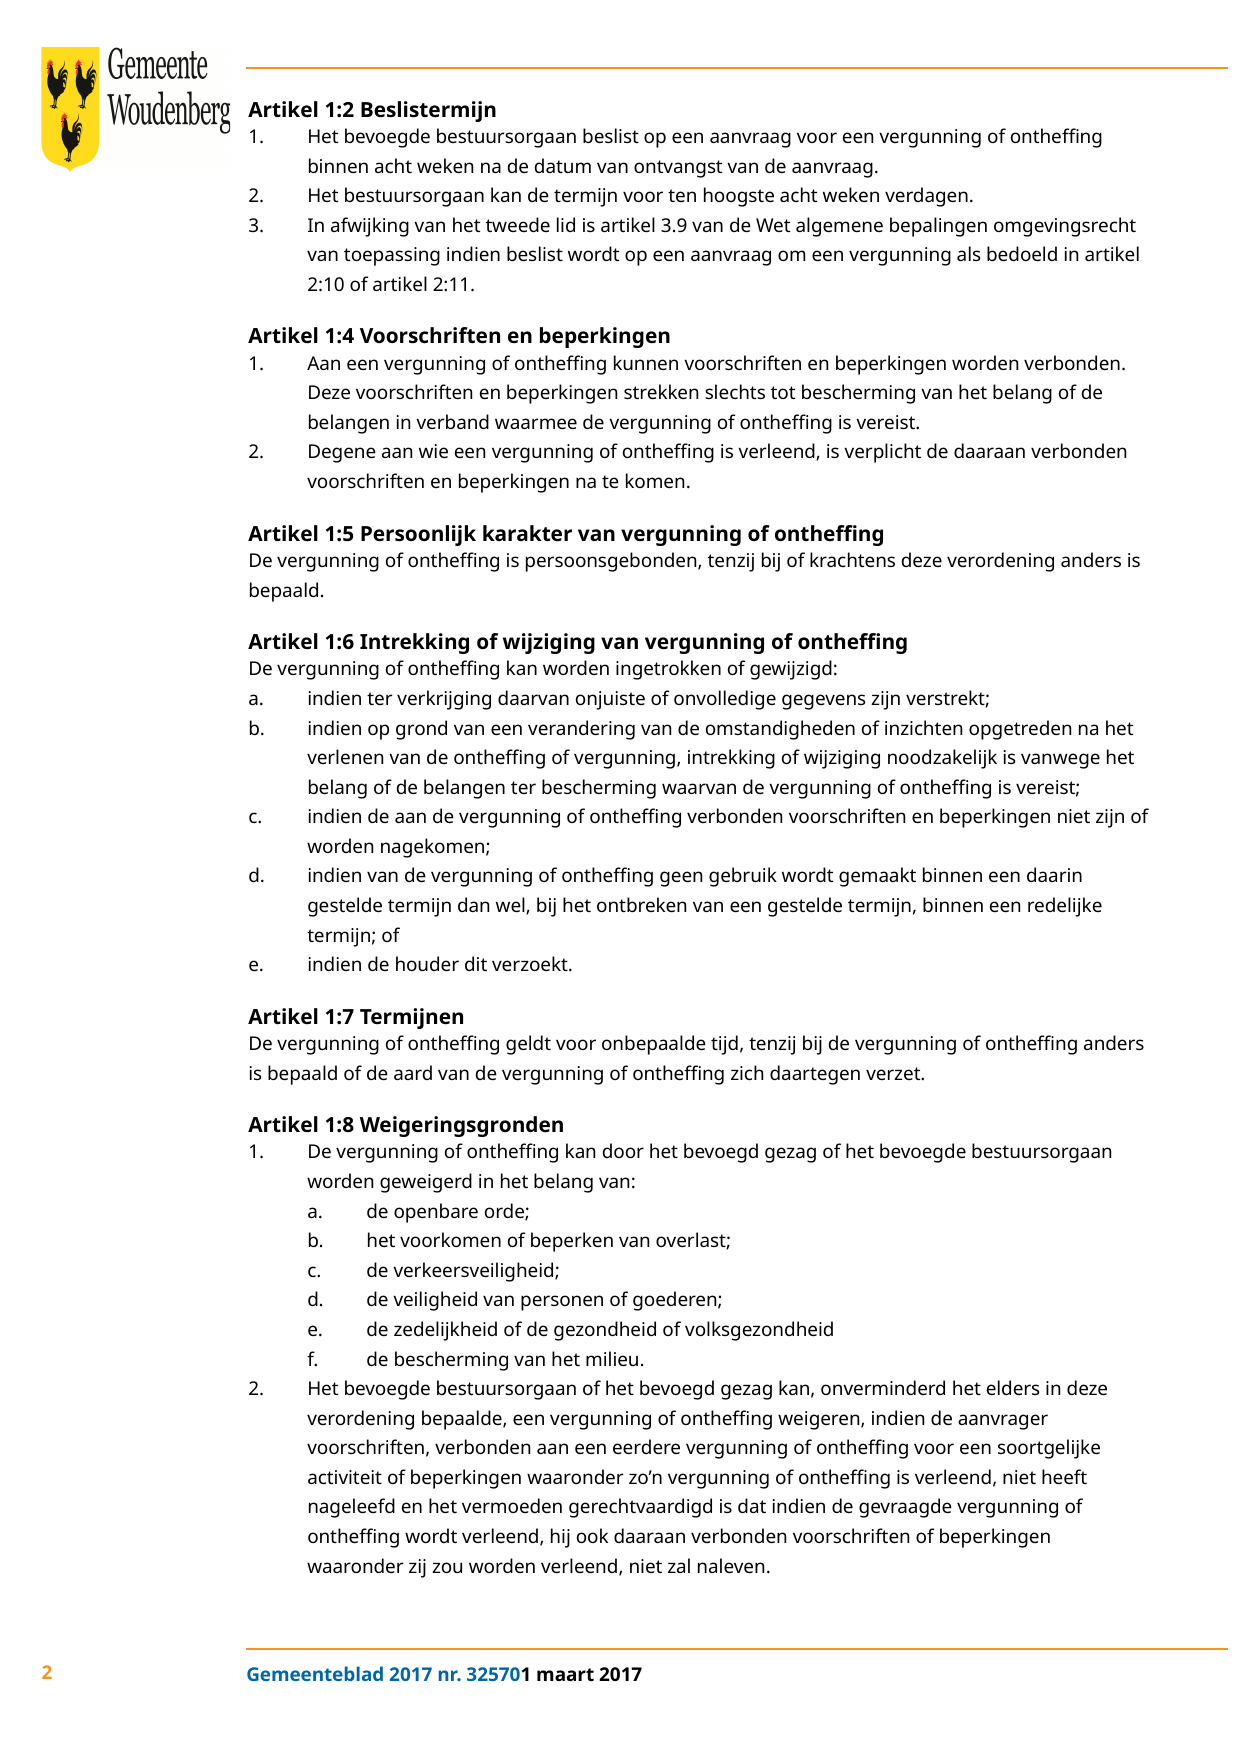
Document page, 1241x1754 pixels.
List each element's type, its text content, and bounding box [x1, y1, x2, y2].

list Degene aan wie een vergunning of ontheffing is verleend, is verplicht de daaraan verbonden voorschriften en beperkingen na te komen. [248, 439, 1152, 494]
text Artikel 1:7 Termijnen [248, 1002, 1152, 1030]
list De vergunning of ontheffing kan door het bevoegd gezag of het bevoegde bestuursorgaan worden geweigerd in het belang van: [248, 1139, 1152, 1194]
list de openbare orde; [307, 1198, 1152, 1224]
text Artikel 1:5 Persoonlijk karakter van vergunning of ontheffing [248, 519, 1152, 547]
list indien op grond van een verandering van de omstandigheden of inzichten opgetreden na het verlenen van de ontheffing of vergunning, intrekking of wijziging noodzakelijk is vanwege het belang of de belangen ter bescherming waarvan de vergunning of ontheffing is vereist; [248, 715, 1152, 800]
list de bescherming van het milieu. [307, 1346, 1152, 1372]
list indien de houder dit verzoekt. [248, 951, 1152, 977]
picture [41, 47, 231, 172]
list de zedelijkheid of de gezondheid of volksgezondheid [307, 1316, 1152, 1342]
text Artikel 1:6 Intrekking of wijziging van vergunning of ontheffing [248, 627, 1152, 656]
text De vergunning of ontheffing kan worden ingetrokken of gewijzigd: [248, 656, 1152, 681]
list Het bevoegde bestuursorgaan of het bevoegd gezag kan, onverminderd het elders in deze verordening bepaalde, een vergunning of ontheffing weigeren, indien de aanvrager voorschriften, verbonden aan een eerdere vergunning of ontheffing voor een soortgelijke activiteit of beperkingen waaronder zo’n vergunning of ontheffing is verleend, niet heeft nageleefd en het vermoeden gerechtvaardigd is dat indien de gevraagde vergunning of ontheffing wordt verleend, hij ook daaraan verbonden voorschriften of beperkingen waaronder zij zou worden verleend, niet zal naleven. [248, 1375, 1152, 1579]
list indien van de vergunning of ontheffing geen gebruik wordt gemaakt binnen een daarin gestelde termijn dan wel, bij het ontbreken van een gestelde termijn, binnen een redelijke termijn; of [248, 863, 1152, 948]
text De vergunning of ontheffing is persoonsgebonden, tenzij bij of krachtens deze verordening anders is bepaald. [248, 547, 1152, 602]
list de veiligheid van personen of goederen; [307, 1287, 1152, 1312]
text De vergunning of ontheffing geldt voor onbepaalde tijd, tenzij bij de vergunning of ontheffing anders is bepaald of de aard van de vergunning of ontheffing zich daartegen verzet. [248, 1030, 1152, 1086]
list Het bevoegde bestuursorgaan beslist op een aanvraag voor een vergunning of ontheffing binnen acht weken na de datum van ontvangst van de aanvraag. [248, 123, 1152, 178]
text Artikel 1:2 Beslistermijn [248, 95, 1152, 123]
list de verkeersveiligheid; [307, 1257, 1152, 1283]
list In afwijking van het tweede lid is artikel 3.9 van de Wet algemene bepalingen omgevingsrecht van toepassing indien beslist wordt op een aanvraag om een vergunning als bedoeld in artikel 2:10 of artikel 2:11. [248, 212, 1152, 297]
list Aan een vergunning of ontheffing kunnen voorschriften en beperkingen worden verbonden. Deze voorschriften en beperkingen strekken slechts tot bescherming van het belang of de belangen in verband waarmee de vergunning of ontheffing is vereist. [248, 350, 1152, 435]
text Artikel 1:4 Voorschriften en beperkingen [248, 322, 1152, 350]
list indien de aan de vergunning of ontheffing verbonden voorschriften en beperkingen niet zijn of worden nagekomen; [248, 803, 1152, 859]
list Het bestuursorgaan kan de termijn voor ten hoogste acht weken verdagen. [248, 182, 1152, 208]
list indien ter verkrijging daarvan onjuiste of onvolledige gegevens zijn verstrekt; [248, 685, 1152, 711]
text Artikel 1:8 Weigeringsgronden [248, 1110, 1152, 1139]
list het voorkomen of beperken van overlast; [307, 1227, 1152, 1253]
